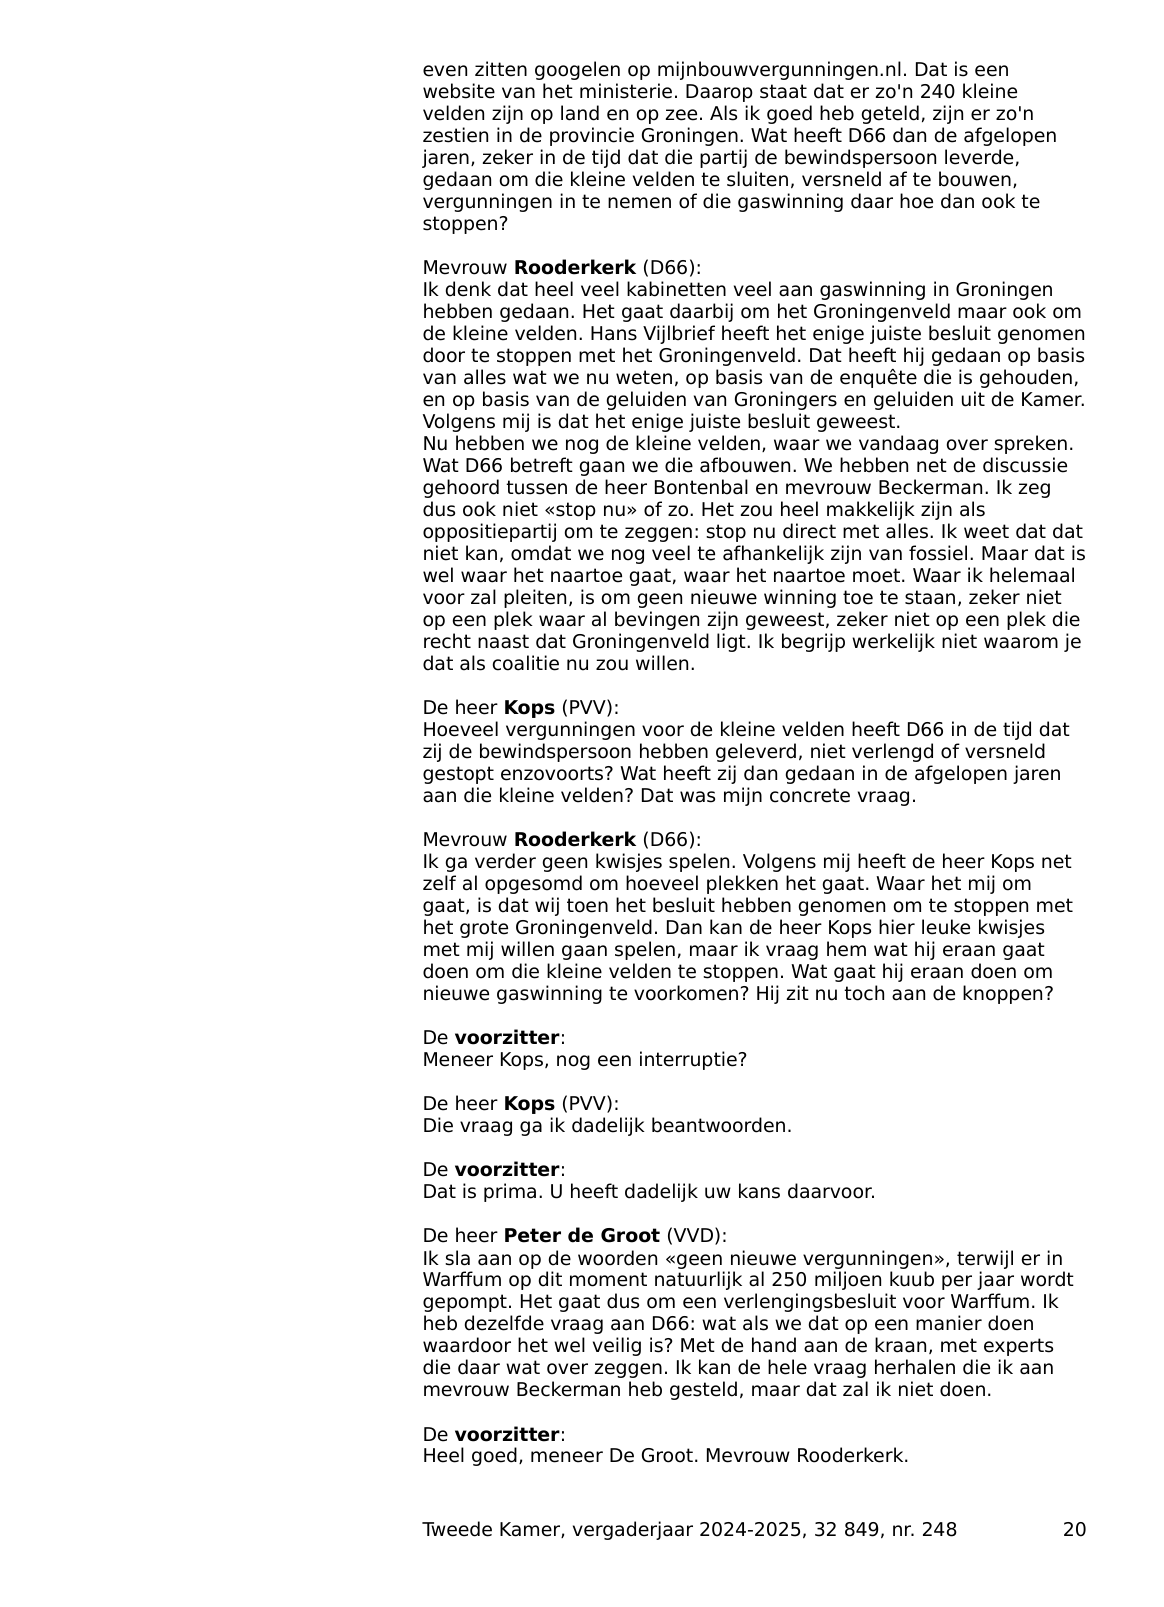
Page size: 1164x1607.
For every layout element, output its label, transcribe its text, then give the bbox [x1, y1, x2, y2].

text Ik sla aan op de woorden «geen nieuwe vergunningen», terwijl er in Warffum op dit moment natuurlijk al 250 miljoen kuub per jaar wordt gepompt. Het gaat dus om een verlengingsbesluit voor Warffum. Ik heb dezelfde vraag aan D66: wat als we dat op een manier doen waardoor het wel veilig is? Met de hand aan de kraan, met experts die daar wat over zeggen. Ik kan de hele vraag herhalen die ik aan mevrouw Beckerman heb gesteld, maar dat zal ik niet doen. [422, 1247, 1087, 1401]
text Ik denk dat heel veel kabinetten veel aan gaswinning in Groningen hebben gedaan. Het gaat daarbij om het Groningenveld maar ook om de kleine velden. Hans Vijlbrief heeft het enige juiste besluit genomen door te stoppen met het Groningenveld. Dat heeft hij gedaan op basis van alles wat we nu weten, op basis van de enquête die is gehouden, en op basis van de geluiden van Groningers en geluiden uit de Kamer. Volgens mij is dat het enige juiste besluit geweest. [422, 279, 1087, 433]
text Heel goed, meneer De Groot. Mevrouw Rooderkerk. [422, 1445, 1087, 1467]
text De voorzitter: [422, 1027, 1087, 1049]
text De heer Kops (PVV): [422, 1093, 1087, 1115]
text Mevrouw Rooderkerk (D66): [422, 829, 1087, 851]
text Ik ga verder geen kwisjes spelen. Volgens mij heeft de heer Kops net zelf al opgesomd om hoeveel plekken het gaat. Waar het mij om gaat, is dat wij toen het besluit hebben genomen om te stoppen met het grote Groningenveld. Dan kan de heer Kops hier leuke kwisjes met mij willen gaan spelen, maar ik vraag hem wat hij eraan gaat doen om die kleine velden te stoppen. Wat gaat hij eraan doen om nieuwe gaswinning te voorkomen? Hij zit nu toch aan de knoppen? [422, 851, 1087, 1005]
text De voorzitter: [422, 1159, 1087, 1181]
text Mevrouw Rooderkerk (D66): [422, 257, 1087, 279]
text Nu hebben we nog de kleine velden, waar we vandaag over spreken. Wat D66 betreft gaan we die afbouwen. We hebben net de discussie gehoord tussen de heer Bontenbal en mevrouw Beckerman. Ik zeg dus ook niet «stop nu» of zo. Het zou heel makkelijk zijn als oppositiepartij om te zeggen: stop nu direct met alles. Ik weet dat dat niet kan, omdat we nog veel te afhankelijk zijn van fossiel. Maar dat is wel waar het naartoe gaat, waar het naartoe moet. Waar ik helemaal voor zal pleiten, is om geen nieuwe winning toe te staan, zeker niet op een plek waar al bevingen zijn geweest, zeker niet op een plek die recht naast dat Groningenveld ligt. Ik begrijp werkelijk niet waarom je dat als coalitie nu zou willen. [422, 433, 1087, 675]
text Dat is prima. U heeft dadelijk uw kans daarvoor. [422, 1181, 1087, 1203]
text De voorzitter: [422, 1423, 1087, 1445]
text Meneer Kops, nog een interruptie? [422, 1049, 1087, 1071]
text Hoeveel vergunningen voor de kleine velden heeft D66 in de tijd dat zij de bewindspersoon hebben geleverd, niet verlengd of versneld gestopt enzovoorts? Wat heeft zij dan gedaan in de afgelopen jaren aan die kleine velden? Dat was mijn concrete vraag. [422, 719, 1087, 807]
text De heer Kops (PVV): [422, 697, 1087, 719]
text De heer Peter de Groot (VVD): [422, 1225, 1087, 1247]
text Die vraag ga ik dadelijk beantwoorden. [422, 1115, 1087, 1137]
text even zitten googelen op mijnbouwvergunningen.nl. Dat is een website van het ministerie. Daarop staat dat er zo'n 240 kleine velden zijn op land en op zee. Als ik goed heb geteld, zijn er zo'n zestien in de provincie Groningen. Wat heeft D66 dan de afgelopen jaren, zeker in de tijd dat die partij de bewindspersoon leverde, gedaan om die kleine velden te sluiten, versneld af te bouwen, vergunningen in te nemen of die gaswinning daar hoe dan ook te stoppen? [422, 59, 1087, 235]
